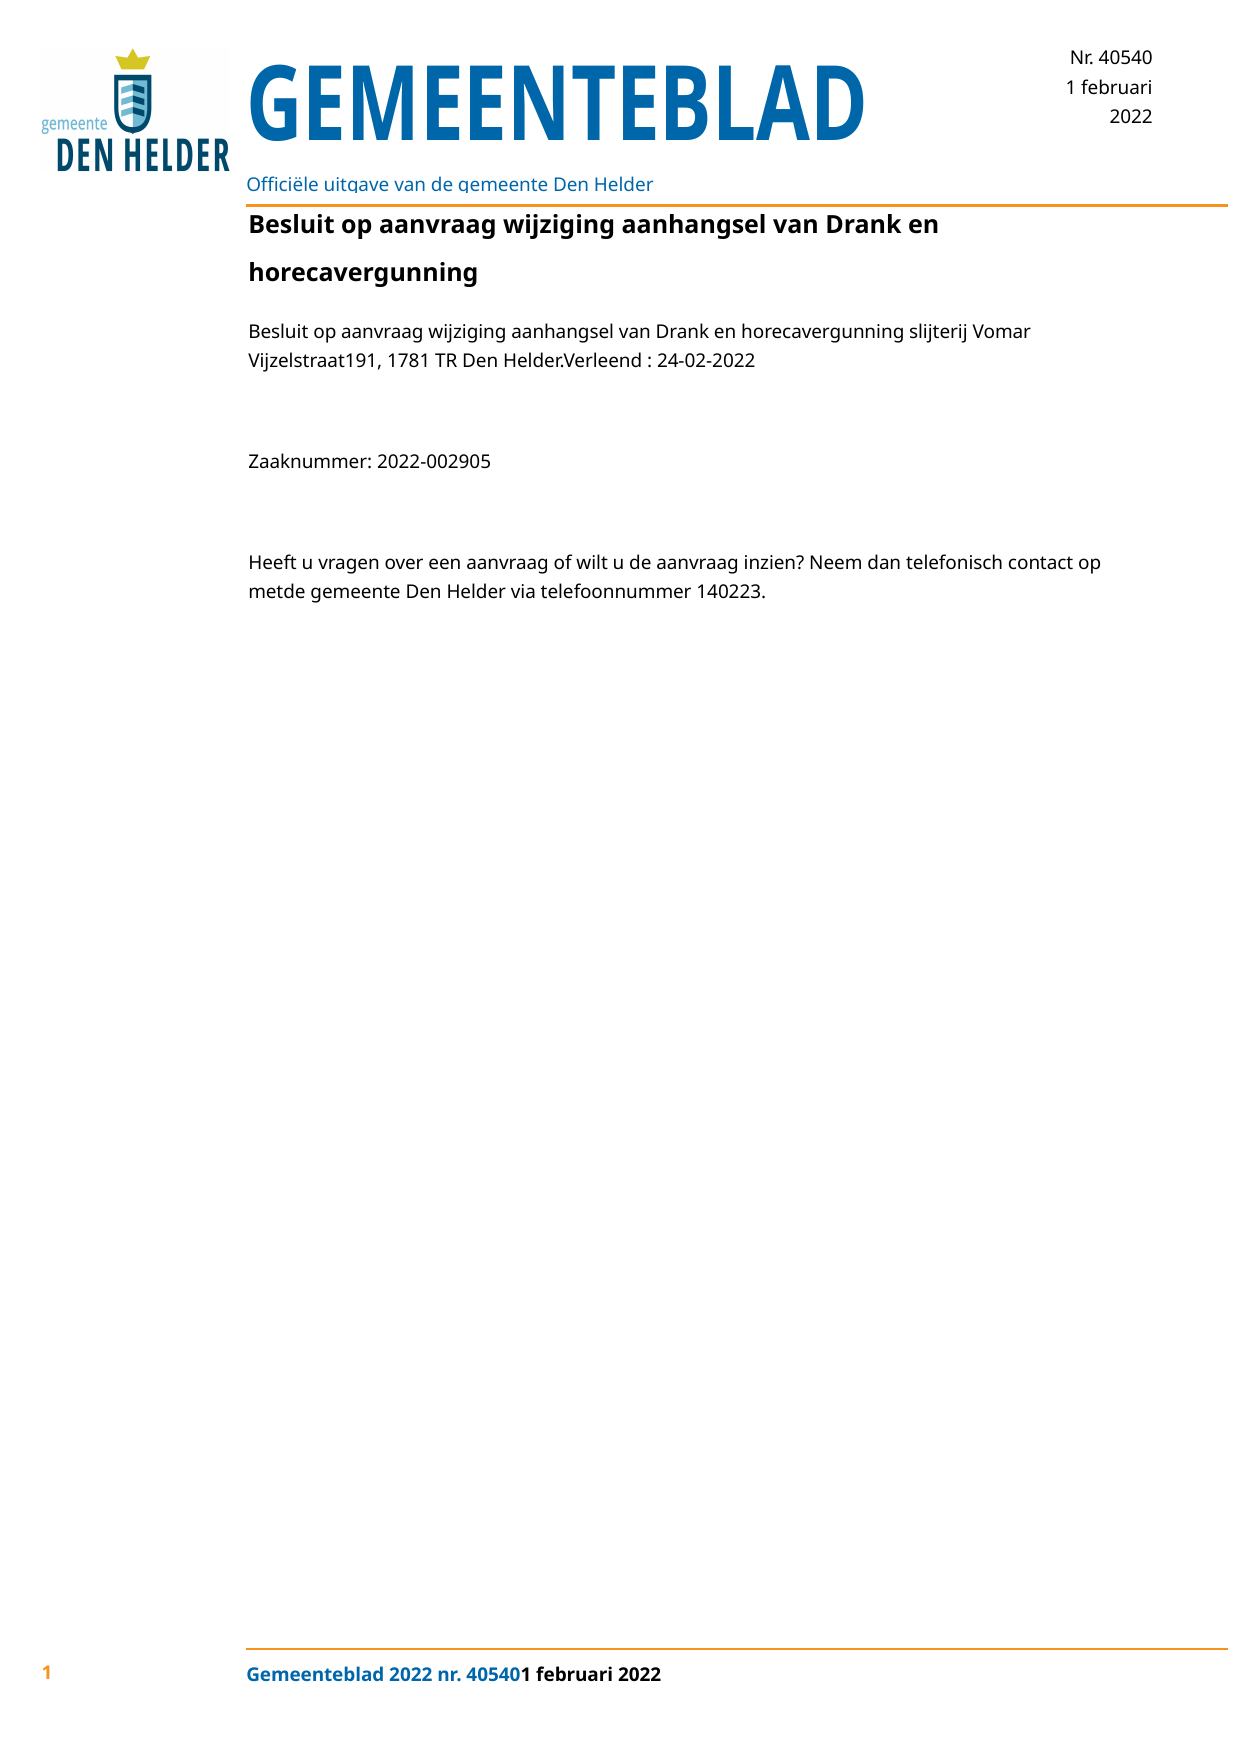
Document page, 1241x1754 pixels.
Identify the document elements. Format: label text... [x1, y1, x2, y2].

text Besluit op aanvraag wijziging aanhangsel van Drank en horecavergunning slijterij Vomar Vijzelstraat191, 1781 TR Den Helder.Verleend : 24-02-2022 [248, 318, 1152, 373]
picture [182, 144, 187, 165]
picture [220, 160, 224, 172]
text Heeft u vragen over een aanvraag of wilt u de aanvraag inzien? Neem dan telefonisch contact op metde gemeente Den Helder via telefoonnummer 140223. [248, 549, 1152, 604]
text Besluit op aanvraag wijziging aanhangsel van Drank en horecavergunning [248, 207, 1152, 288]
picture [41, 47, 231, 172]
picture [100, 154, 106, 172]
picture [63, 144, 68, 165]
picture [130, 157, 135, 172]
text Zaaknummer: 2022-002905 [248, 448, 1152, 474]
